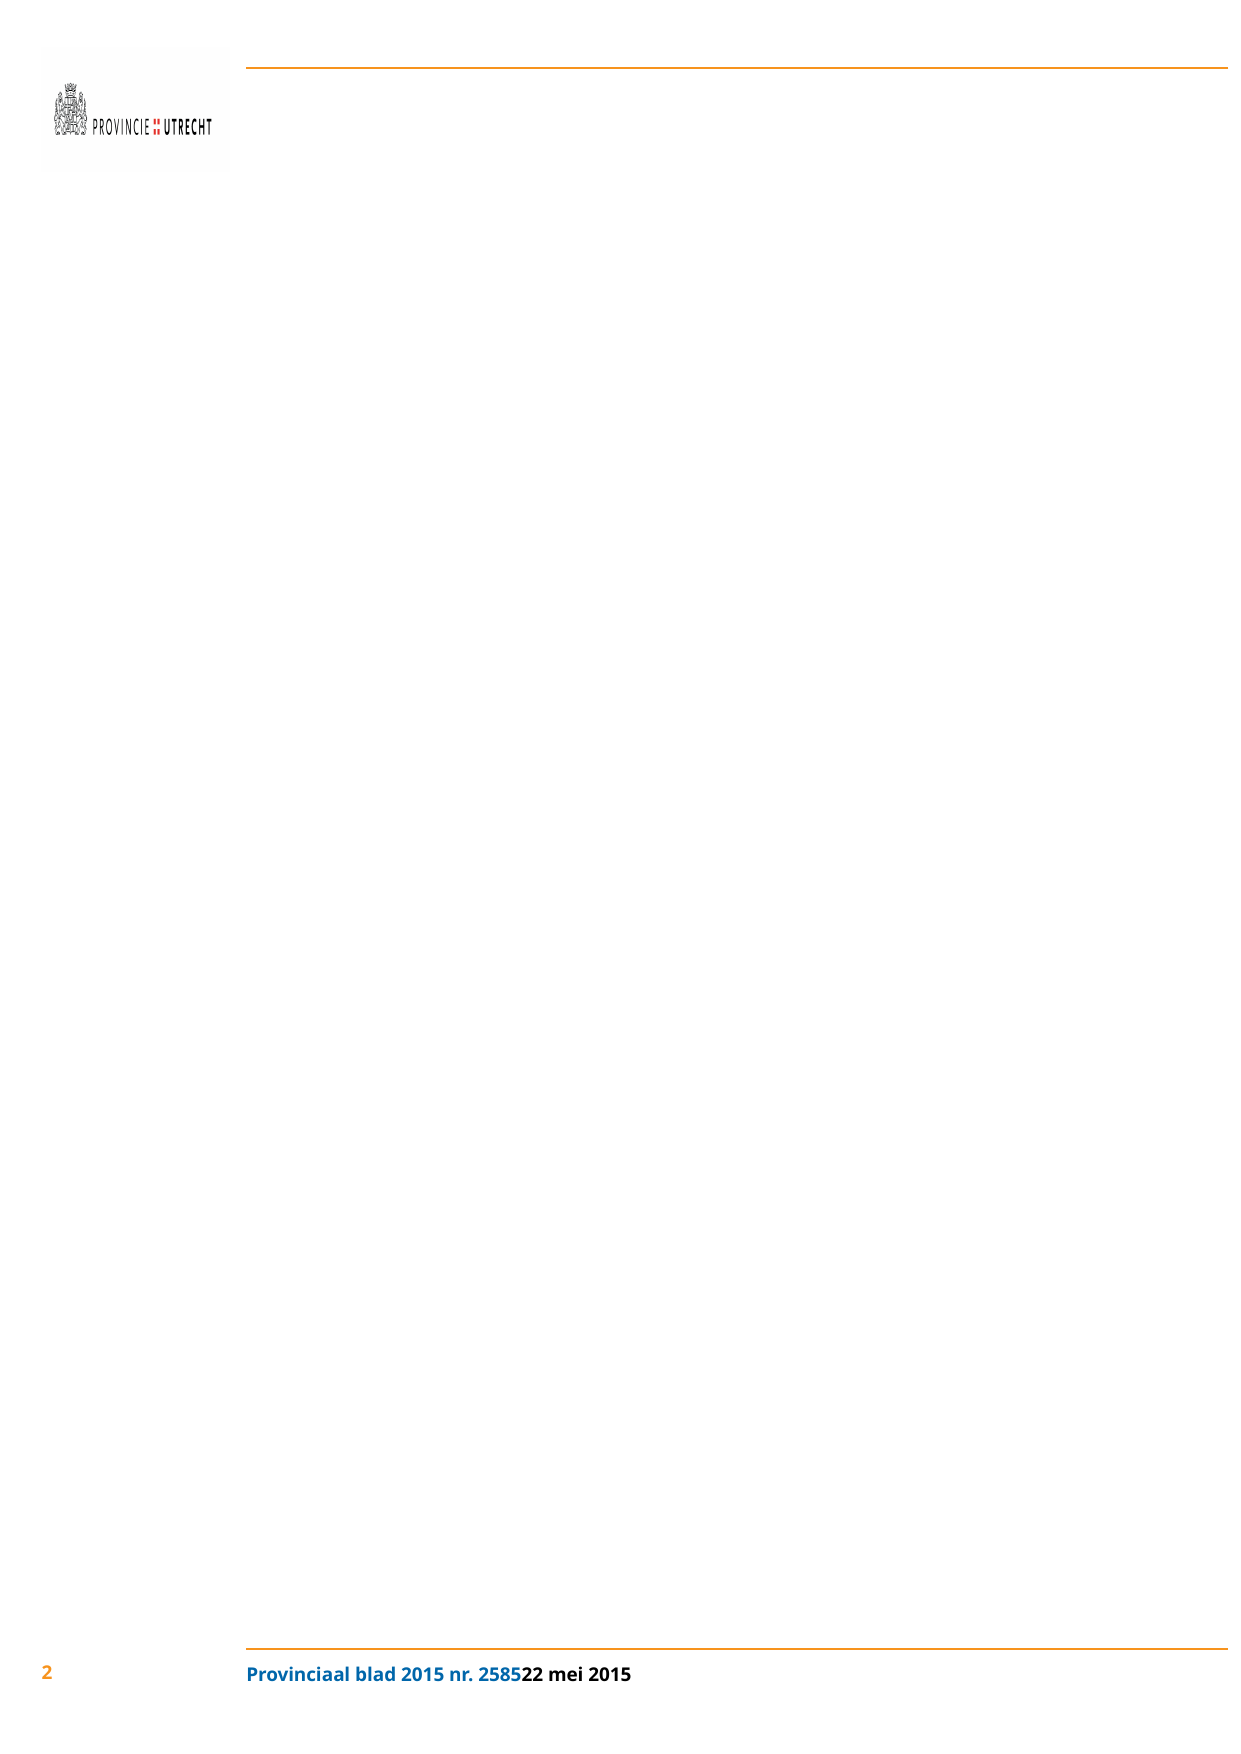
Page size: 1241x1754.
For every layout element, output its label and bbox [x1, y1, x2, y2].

picture [41, 47, 231, 172]
